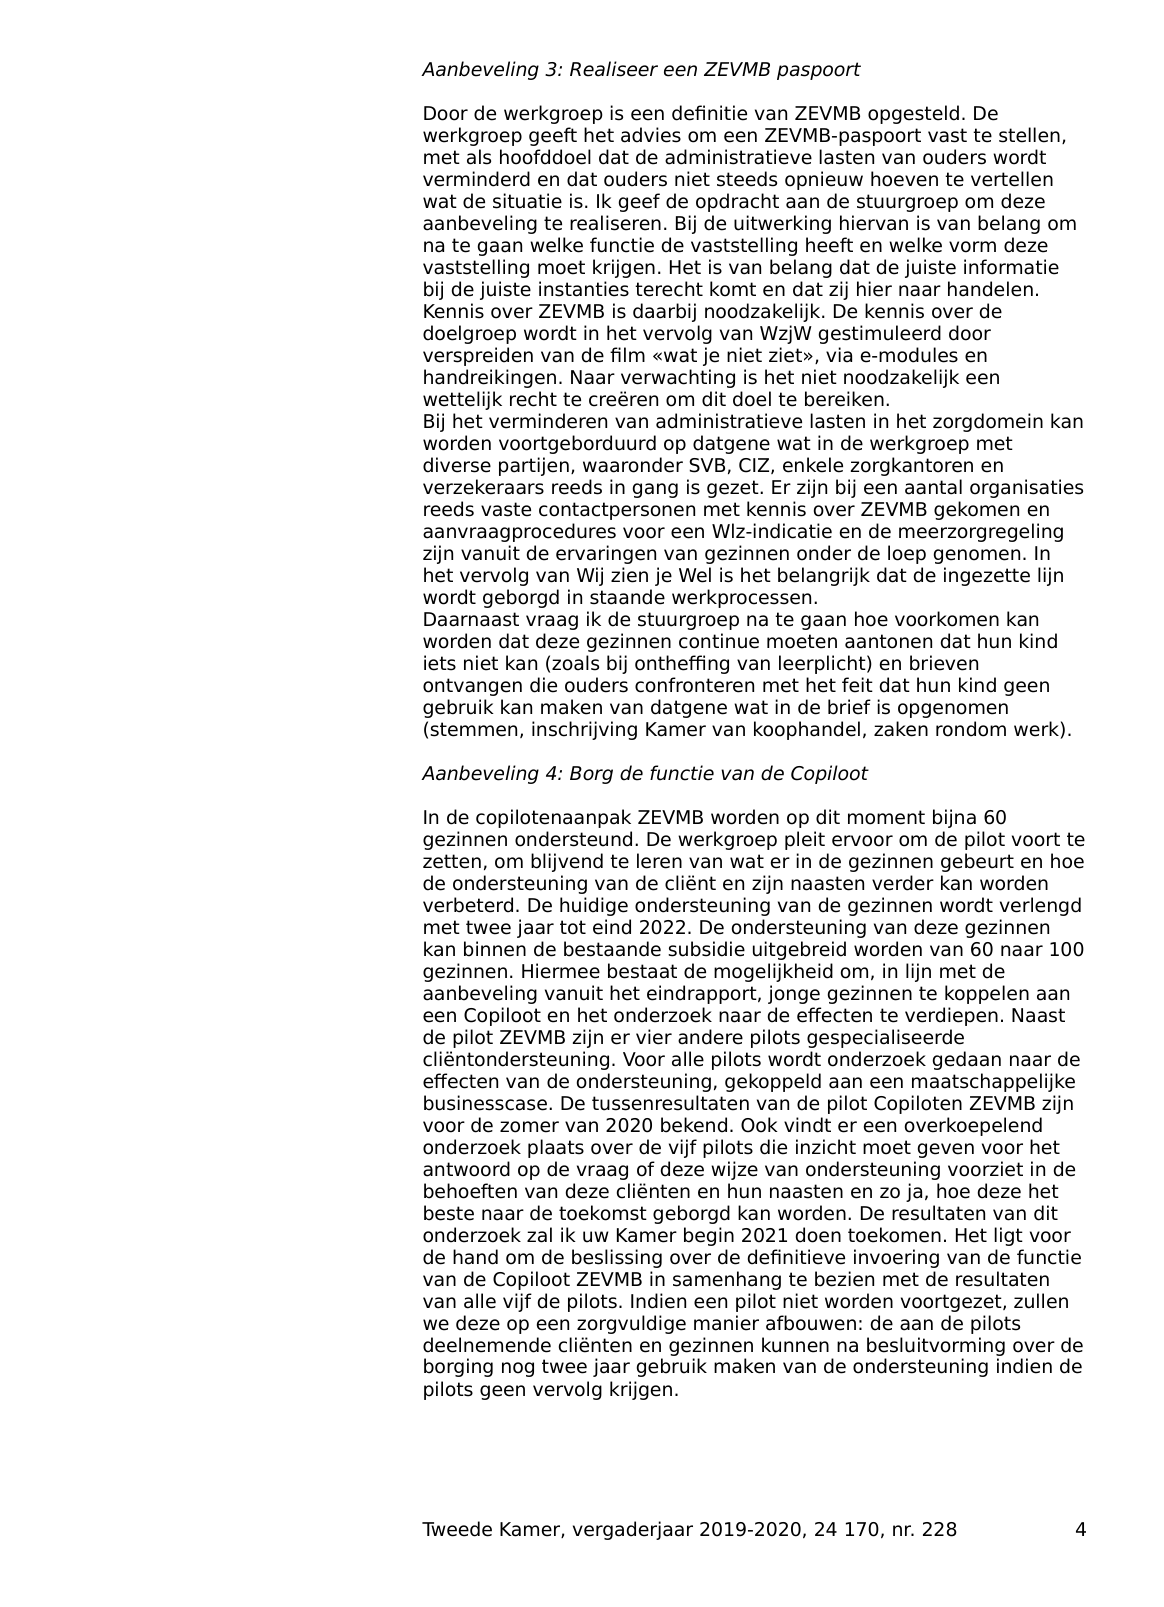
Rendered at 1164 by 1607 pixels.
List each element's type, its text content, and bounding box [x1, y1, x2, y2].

text Daarnaast vraag ik de stuurgroep na te gaan hoe voorkomen kan worden dat deze gezinnen continue moeten aantonen dat hun kind iets niet kan (zoals bij ontheffing van leerplicht) en brieven ontvangen die ouders confronteren met het feit dat hun kind geen gebruik kan maken van datgene wat in de brief is opgenomen (stemmen, inschrijving Kamer van koophandel, zaken rondom werk). [422, 609, 1087, 741]
text In de copilotenaanpak ZEVMB worden op dit moment bijna 60 gezinnen ondersteund. De werkgroep pleit ervoor om de pilot voort te zetten, om blijvend te leren van wat er in de gezinnen gebeurt en hoe de ondersteuning van de cliënt en zijn naasten verder kan worden verbeterd. De huidige ondersteuning van de gezinnen wordt verlengd met twee jaar tot eind 2022. De ondersteuning van deze gezinnen kan binnen de bestaande subsidie uitgebreid worden van 60 naar 100 gezinnen. Hiermee bestaat de mogelijkheid om, in lijn met de aanbeveling vanuit het eindrapport, jonge gezinnen te koppelen aan een Copiloot en het onderzoek naar de effecten te verdiepen. Naast de pilot ZEVMB zijn er vier andere pilots gespecialiseerde cliëntondersteuning. Voor alle pilots wordt onderzoek gedaan naar de effecten van de ondersteuning, gekoppeld aan een maatschappelijke businesscase. De tussenresultaten van de pilot Copiloten ZEVMB zijn voor de zomer van 2020 bekend. Ook vindt er een overkoepelend onderzoek plaats over de vijf pilots die inzicht moet geven voor het antwoord op de vraag of deze wijze van ondersteuning voorziet in de behoeften van deze cliënten en hun naasten en zo ja, hoe deze het beste naar de toekomst geborgd kan worden. De resultaten van dit onderzoek zal ik uw Kamer begin 2021 doen toekomen. Het ligt voor de hand om de beslissing over de definitieve invoering van de functie van de Copiloot ZEVMB in samenhang te bezien met de resultaten van alle vijf de pilots. Indien een pilot niet worden voortgezet, zullen we deze op een zorgvuldige manier afbouwen: de aan de pilots deelnemende cliënten en gezinnen kunnen na besluitvorming over de borging nog twee jaar gebruik maken van de ondersteuning indien de pilots geen vervolg krijgen. [422, 807, 1087, 1400]
subtitle Aanbeveling 4: Borg de functie van de Copiloot [422, 763, 1087, 785]
subtitle Aanbeveling 3: Realiseer een ZEVMB paspoort [422, 59, 1087, 81]
text Door de werkgroep is een definitie van ZEVMB opgesteld. De werkgroep geeft het advies om een ZEVMB-paspoort vast te stellen, met als hoofddoel dat de administratieve lasten van ouders wordt verminderd en dat ouders niet steeds opnieuw hoeven te vertellen wat de situatie is. Ik geef de opdracht aan de stuurgroep om deze aanbeveling te realiseren. Bij de uitwerking hiervan is van belang om na te gaan welke functie de vaststelling heeft en welke vorm deze vaststelling moet krijgen. Het is van belang dat de juiste informatie bij de juiste instanties terecht komt en dat zij hier naar handelen. Kennis over ZEVMB is daarbij noodzakelijk. De kennis over de doelgroep wordt in het vervolg van WzjW gestimuleerd door verspreiden van de film «wat je niet ziet», via e-modules en handreikingen. Naar verwachting is het niet noodzakelijk een wettelijk recht te creëren om dit doel te bereiken. [422, 103, 1087, 411]
text Bij het verminderen van administratieve lasten in het zorgdomein kan worden voortgeborduurd op datgene wat in de werkgroep met diverse partijen, waaronder SVB, CIZ, enkele zorgkantoren en verzekeraars reeds in gang is gezet. Er zijn bij een aantal organisaties reeds vaste contactpersonen met kennis over ZEVMB gekomen en aanvraagprocedures voor een Wlz-indicatie en de meerzorgregeling zijn vanuit de ervaringen van gezinnen onder de loep genomen. In het vervolg van Wij zien je Wel is het belangrijk dat de ingezette lijn wordt geborgd in staande werkprocessen. [422, 411, 1087, 609]
